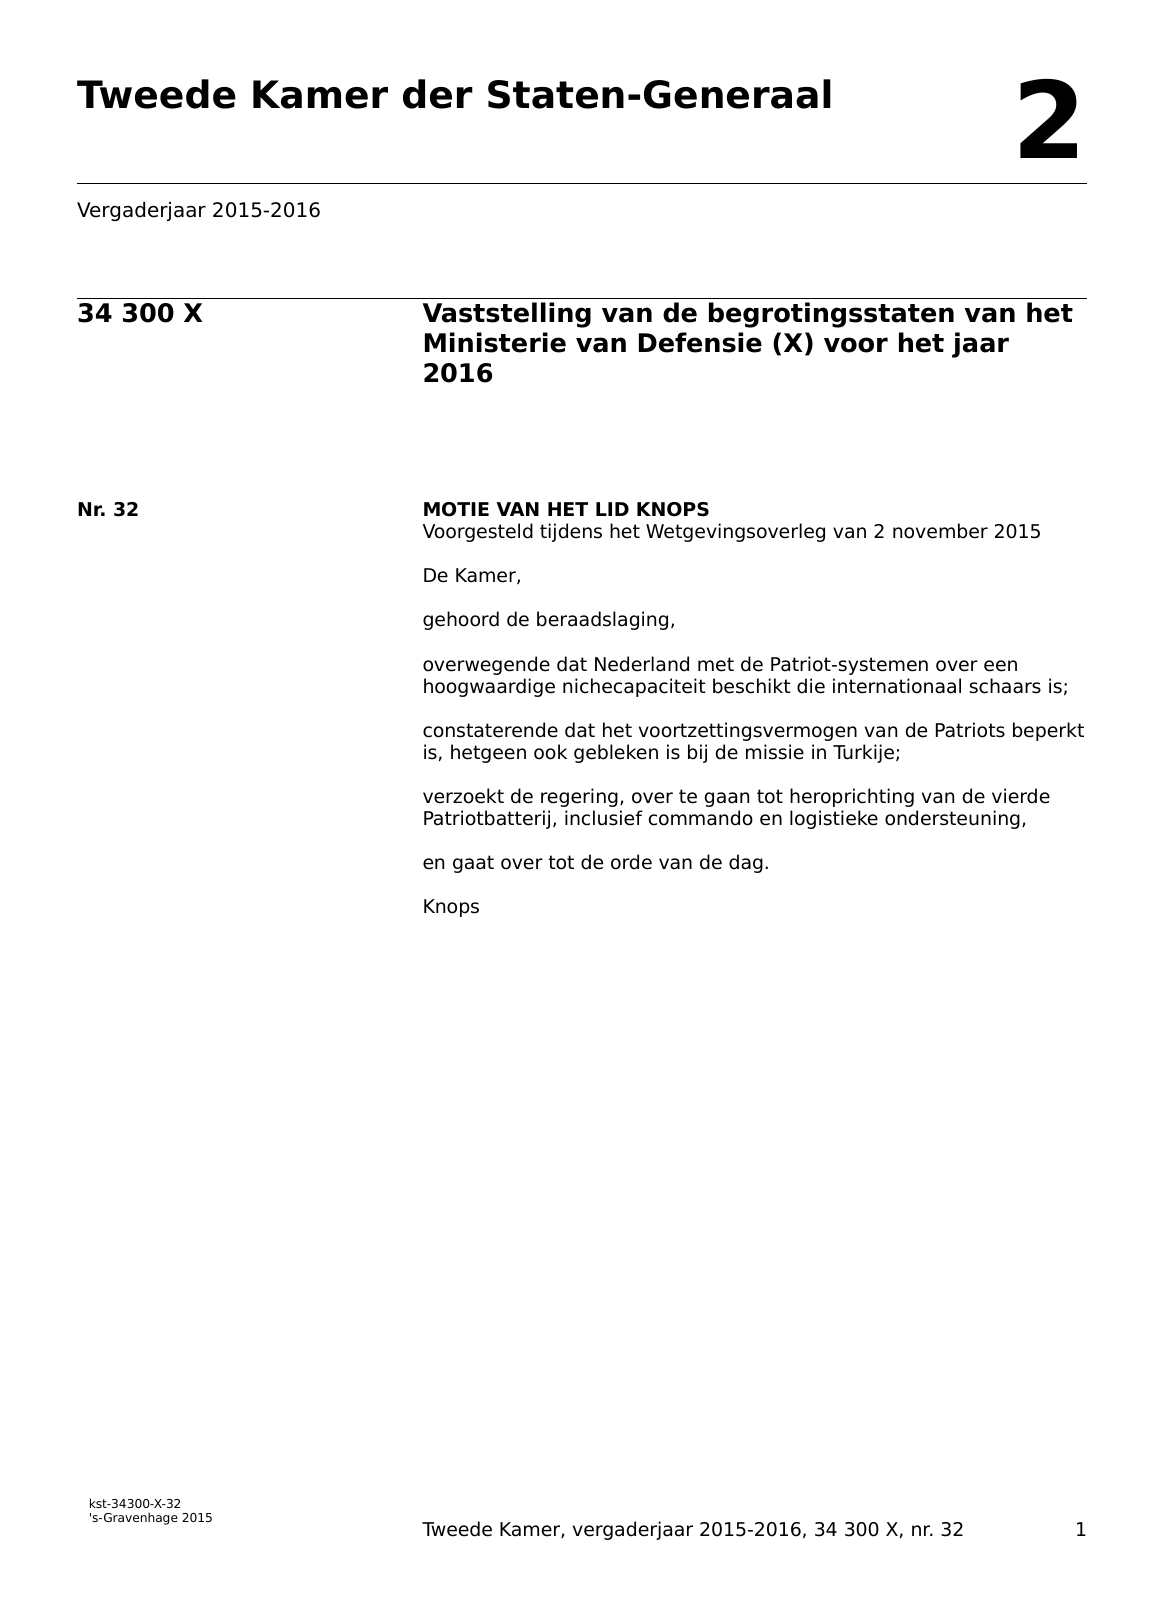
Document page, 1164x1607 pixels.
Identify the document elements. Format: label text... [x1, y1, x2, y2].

text overwegende dat Nederland met de Patriot-systemen over een hoogwaardige nichecapaciteit beschikt die internationaal schaars is; [422, 653, 1087, 697]
text gehoord de beraadslaging, [422, 609, 1087, 631]
text kst-34300-X-32 [88, 1497, 323, 1511]
text 's-Gravenhage 2015 [88, 1511, 323, 1525]
subtitle 34 300 X Vaststelling van de begrotingsstaten van het Ministerie van Defensie (X) voor het jaar 2016 [77, 299, 1087, 388]
table_header Tweede Kamer der Staten-Generaal [77, 59, 886, 183]
subtitle Nr. 32 MOTIE VAN HET LID KNOPS [77, 499, 1087, 521]
text constaterende dat het voortzettingsvermogen van de Patriots beperkt is, hetgeen ook gebleken is bij de missie in Turkije; [422, 720, 1087, 764]
text verzoekt de regering, over te gaan tot heroprichting van de vierde Patriotbatterij, inclusief commando en logistieke ondersteuning, [422, 786, 1087, 830]
text Voorgesteld tijdens het Wetgevingsoverleg van 2 november 2015 [422, 521, 1087, 543]
text en gaat over tot de orde van de dag. [422, 852, 1087, 874]
text Knops [422, 896, 1087, 918]
text De Kamer, [422, 565, 1087, 587]
table_header 2 [886, 59, 1087, 183]
table_cell Vergaderjaar 2015-2016 [77, 184, 1087, 298]
